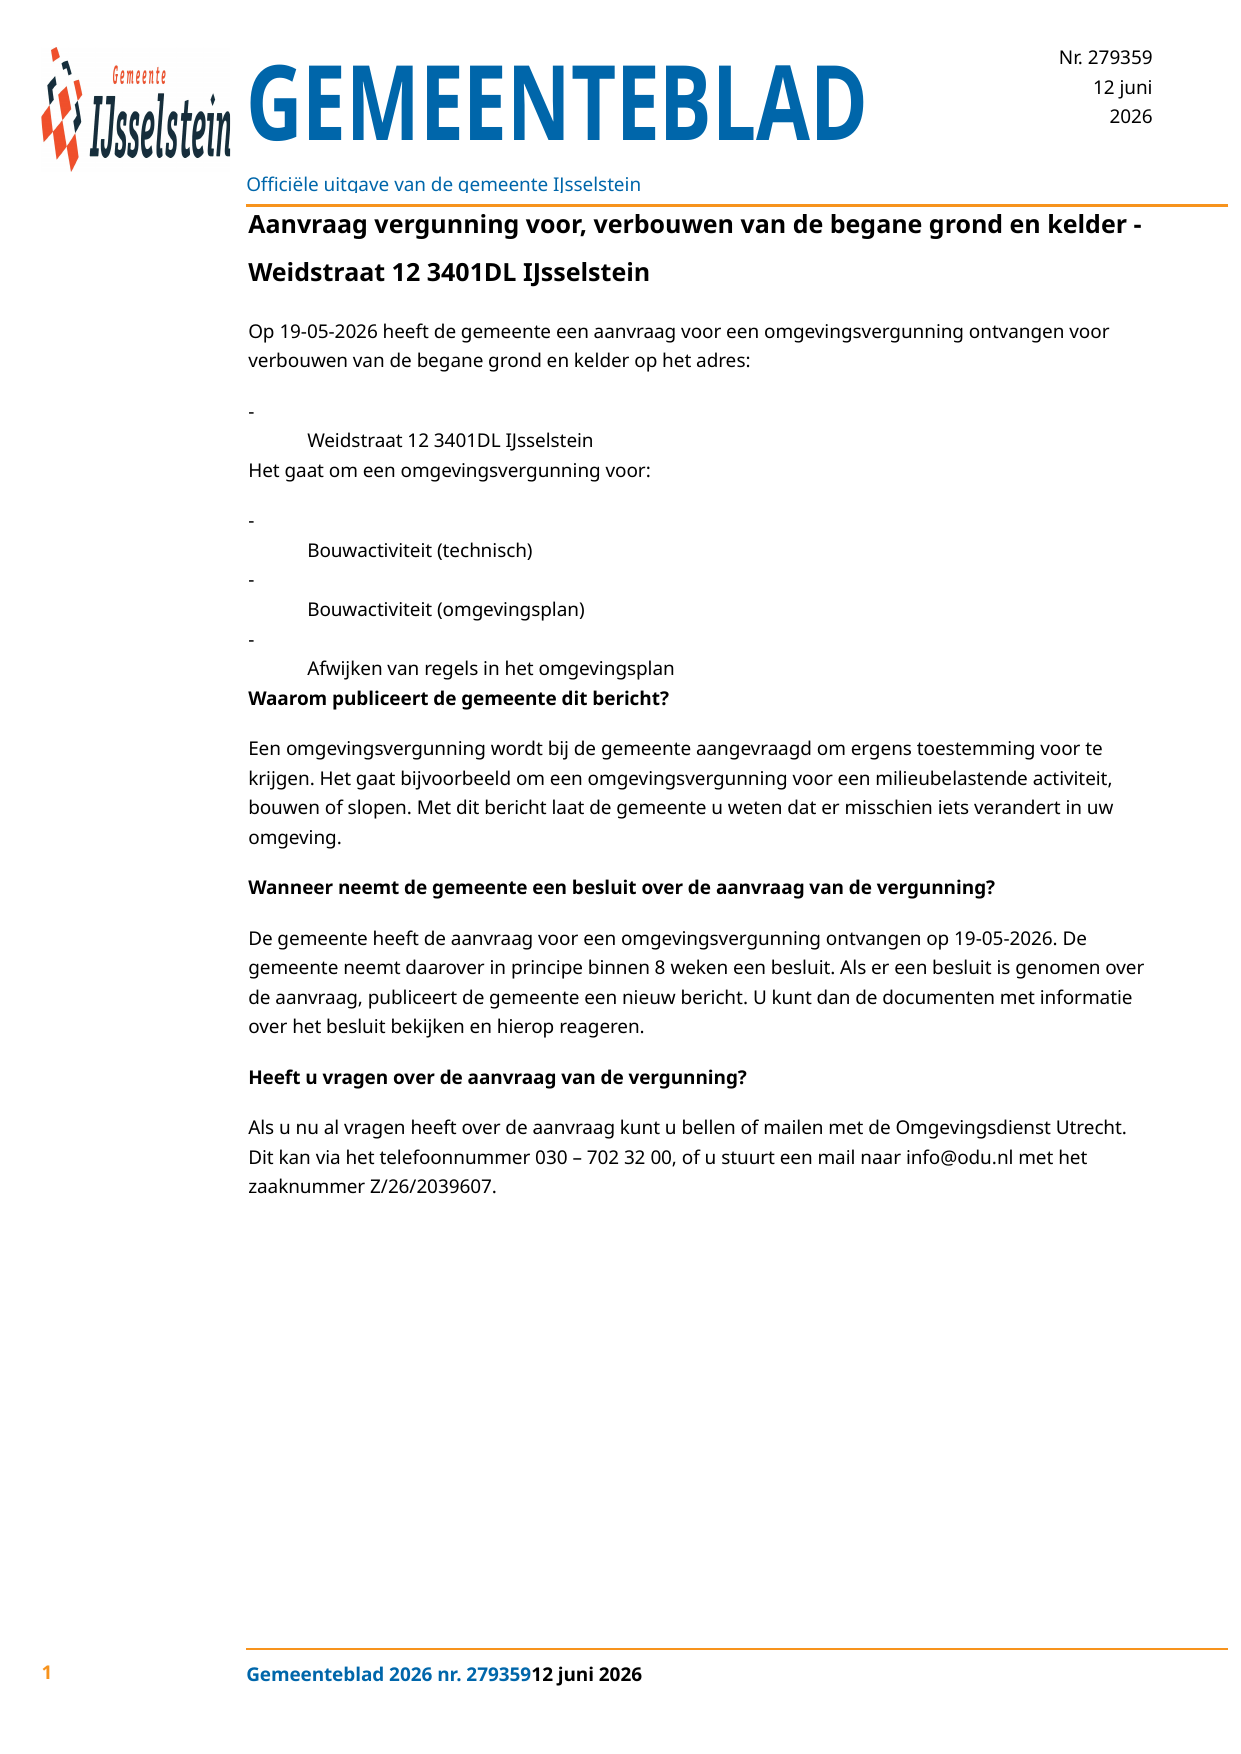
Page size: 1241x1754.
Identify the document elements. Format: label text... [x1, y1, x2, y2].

text Wanneer neemt de gemeente een besluit over de aanvraag van de vergunning? [248, 874, 1152, 900]
list Bouwactiviteit (omgevingsplan) [248, 596, 1152, 622]
text De gemeente heeft de aanvraag voor een omgevingsvergunning ontvangen op 19-05-2026. De gemeente neemt daarover in principe binnen 8 weken een besluit. Als er een besluit is genomen over de aanvraag, publiceert de gemeente een nieuw bericht. U kunt dan de documenten met informatie over het besluit bekijken en hierop reageren. [248, 925, 1152, 1039]
text Een omgevingsvergunning wordt bij de gemeente aangevraagd om ergens toestemming voor te krijgen. Het gaat bijvoorbeeld om een omgevingsvergunning voor een milieubelastende activiteit, bouwen of slopen. Met dit bericht laat de gemeente u weten dat er misschien iets verandert in uw omgeving. [248, 735, 1152, 850]
text Heeft u vragen over de aanvraag van de vergunning? [248, 1064, 1152, 1090]
list Weidstraat 12 3401DL IJsselstein [248, 427, 1152, 453]
text Waarom publiceert de gemeente dit bericht? [248, 685, 1152, 711]
picture [41, 47, 231, 172]
list Afwijken van regels in het omgevingsplan [248, 655, 1152, 681]
text Als u nu al vragen heeft over de aanvraag kunt u bellen of mailen met de Omgevingsdienst Utrecht. Dit kan via het telefoonnummer 030 – 702 32 00, of u stuurt een mail naar info@odu.nl met het zaaknummer Z/26/2039607. [248, 1114, 1152, 1199]
list Bouwactiviteit (technisch) [248, 537, 1152, 563]
text Aanvraag vergunning voor, verbouwen van de begane grond en kelder - Weidstraat 12 3401DL IJsselstein [248, 207, 1152, 288]
text Het gaat om een omgevingsvergunning voor: [248, 457, 1152, 483]
text Op 19-05-2026 heeft de gemeente een aanvraag voor een omgevingsvergunning ontvangen voor verbouwen van de begane grond en kelder op het adres: [248, 318, 1152, 373]
